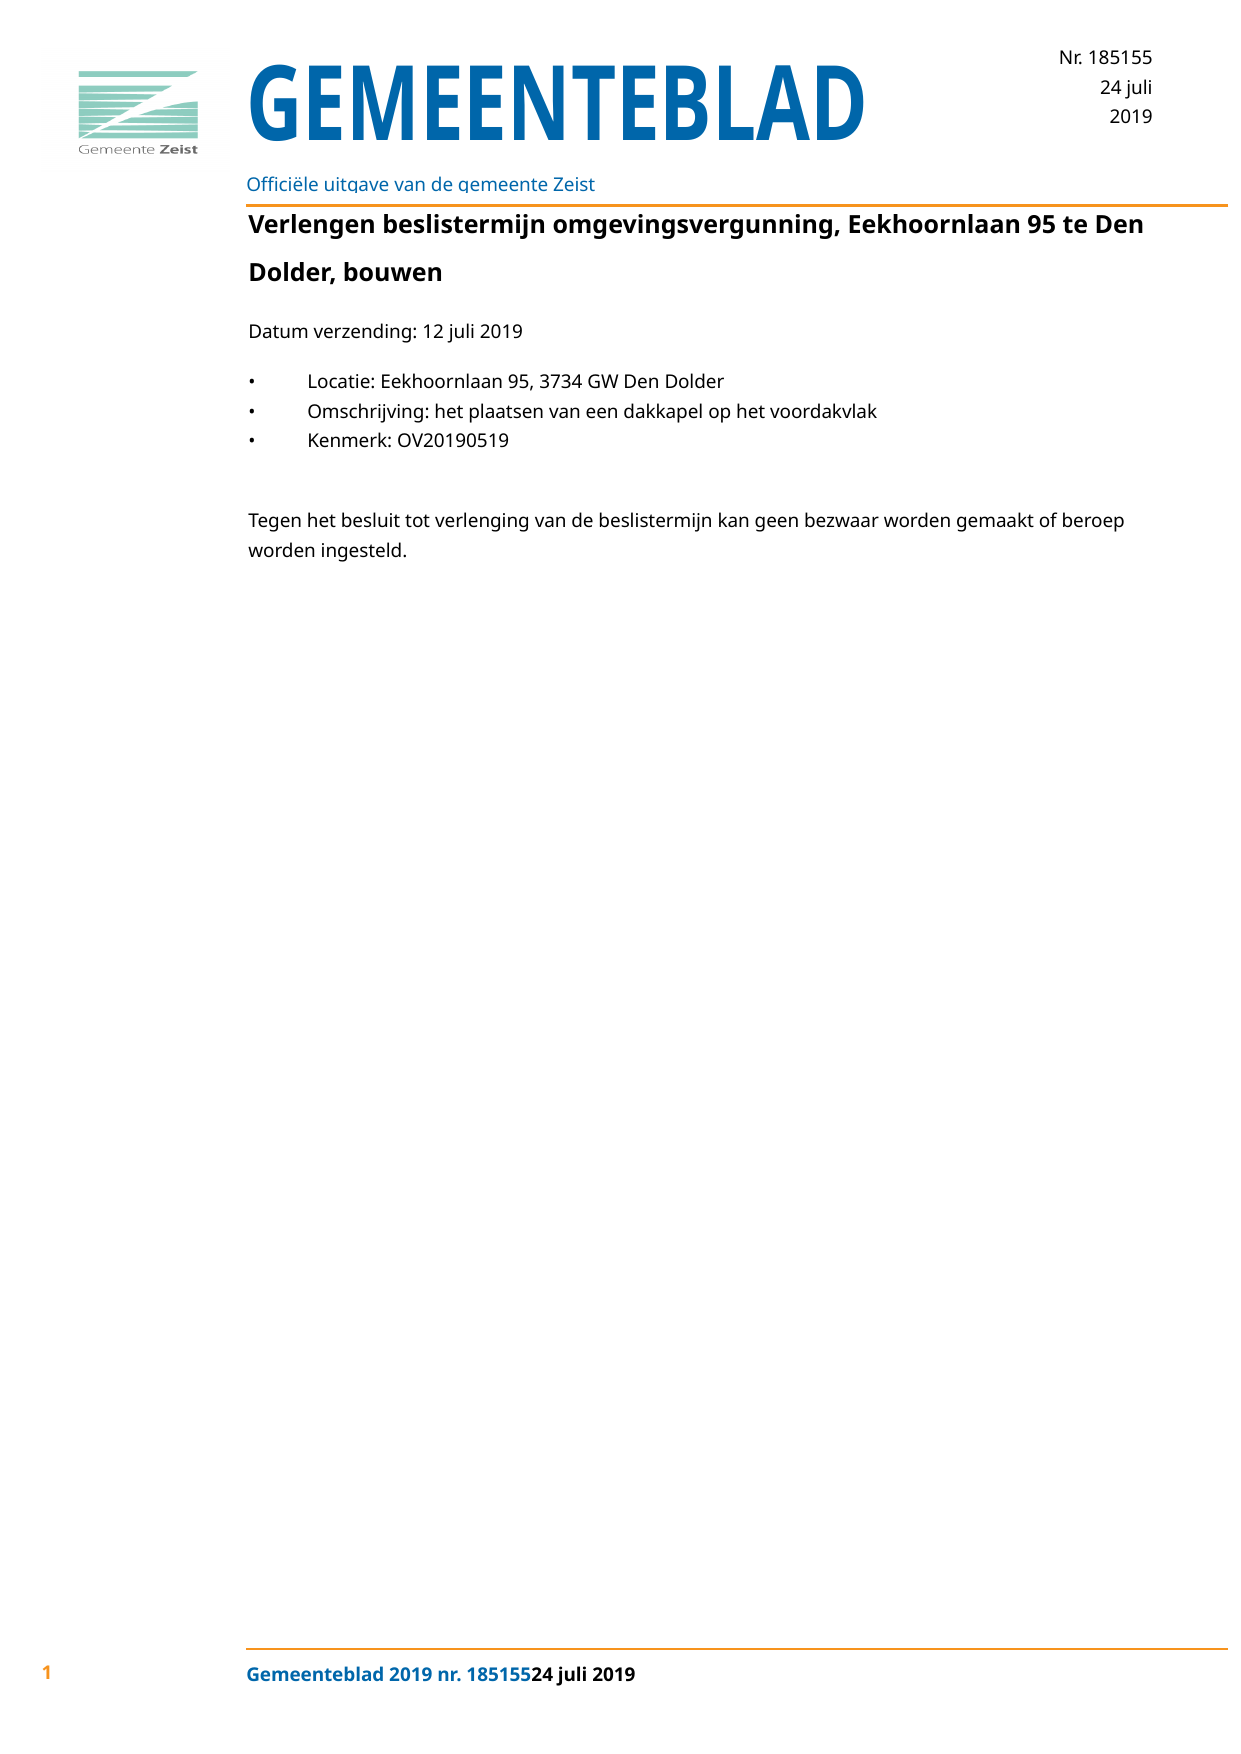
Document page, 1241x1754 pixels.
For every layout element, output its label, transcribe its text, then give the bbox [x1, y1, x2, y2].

text Datum verzending: 12 juli 2019 [248, 318, 1152, 344]
list Omschrijving: het plaatsen van een dakkapel op het voordakvlak [248, 398, 1152, 424]
list Locatie: Eekhoornlaan 95, 3734 GW Den Dolder [248, 368, 1152, 394]
text Verlengen beslistermijn omgevingsvergunning, Eekhoornlaan 95 te Den Dolder, bouwen [248, 207, 1152, 288]
text Tegen het besluit tot verlenging van de beslistermijn kan geen bezwaar worden gemaakt of beroep worden ingesteld. [248, 507, 1152, 563]
picture [41, 47, 231, 172]
list Kenmerk: OV20190519 [248, 427, 1152, 453]
